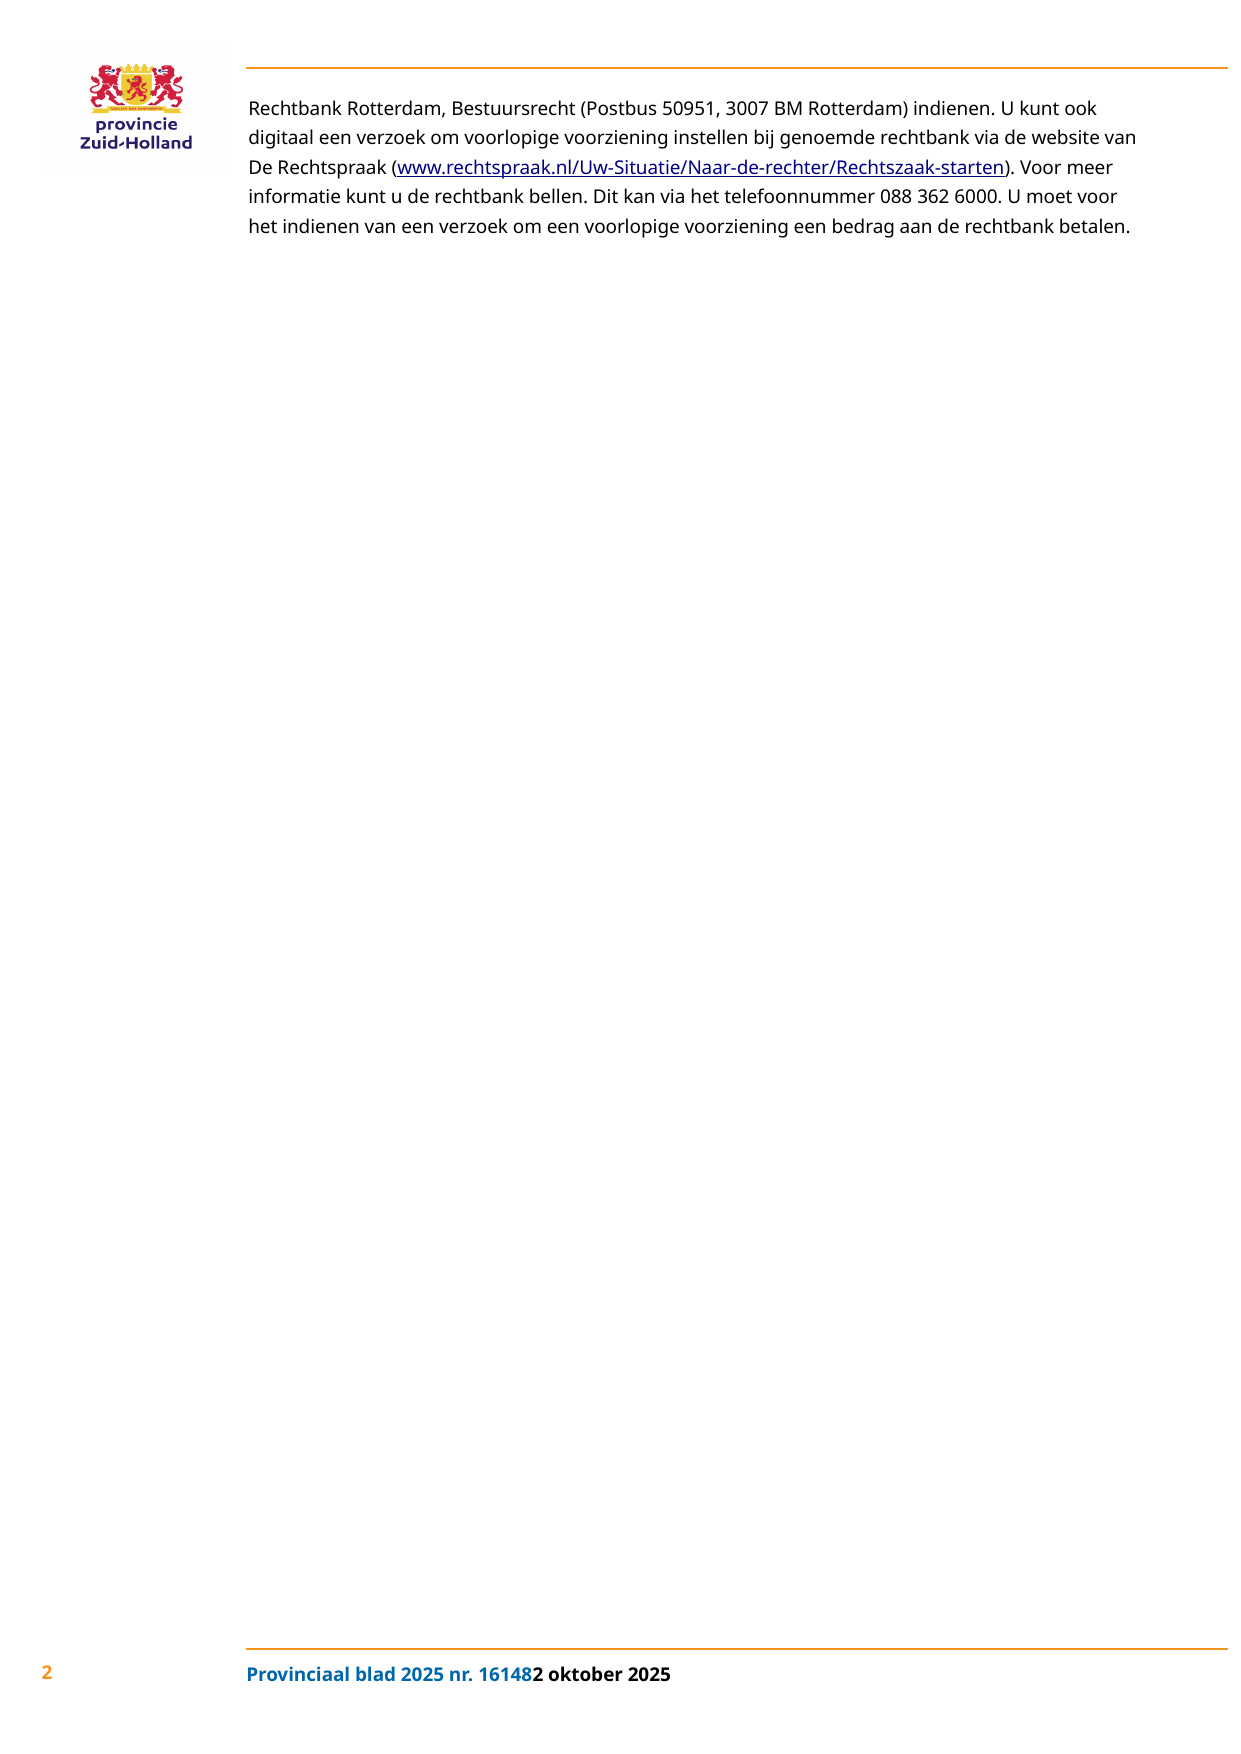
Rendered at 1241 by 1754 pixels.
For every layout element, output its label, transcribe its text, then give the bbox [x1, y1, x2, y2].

picture [41, 47, 231, 172]
text Rechtbank Rotterdam, Bestuursrecht (Postbus 50951, 3007 BM Rotterdam) indienen. U kunt ook digitaal een verzoek om voorlopige voorziening instellen bij genoemde rechtbank via de website van De Rechtspraak (www.rechtspraak.nl/Uw-Situatie/Naar-de-rechter/Rechtszaak-starten). Voor meer informatie kunt u de rechtbank bellen. Dit kan via het telefoonnummer 088 362 6000. U moet voor het indienen van een verzoek om een voorlopige voorziening een bedrag aan de rechtbank betalen. [248, 95, 1152, 239]
